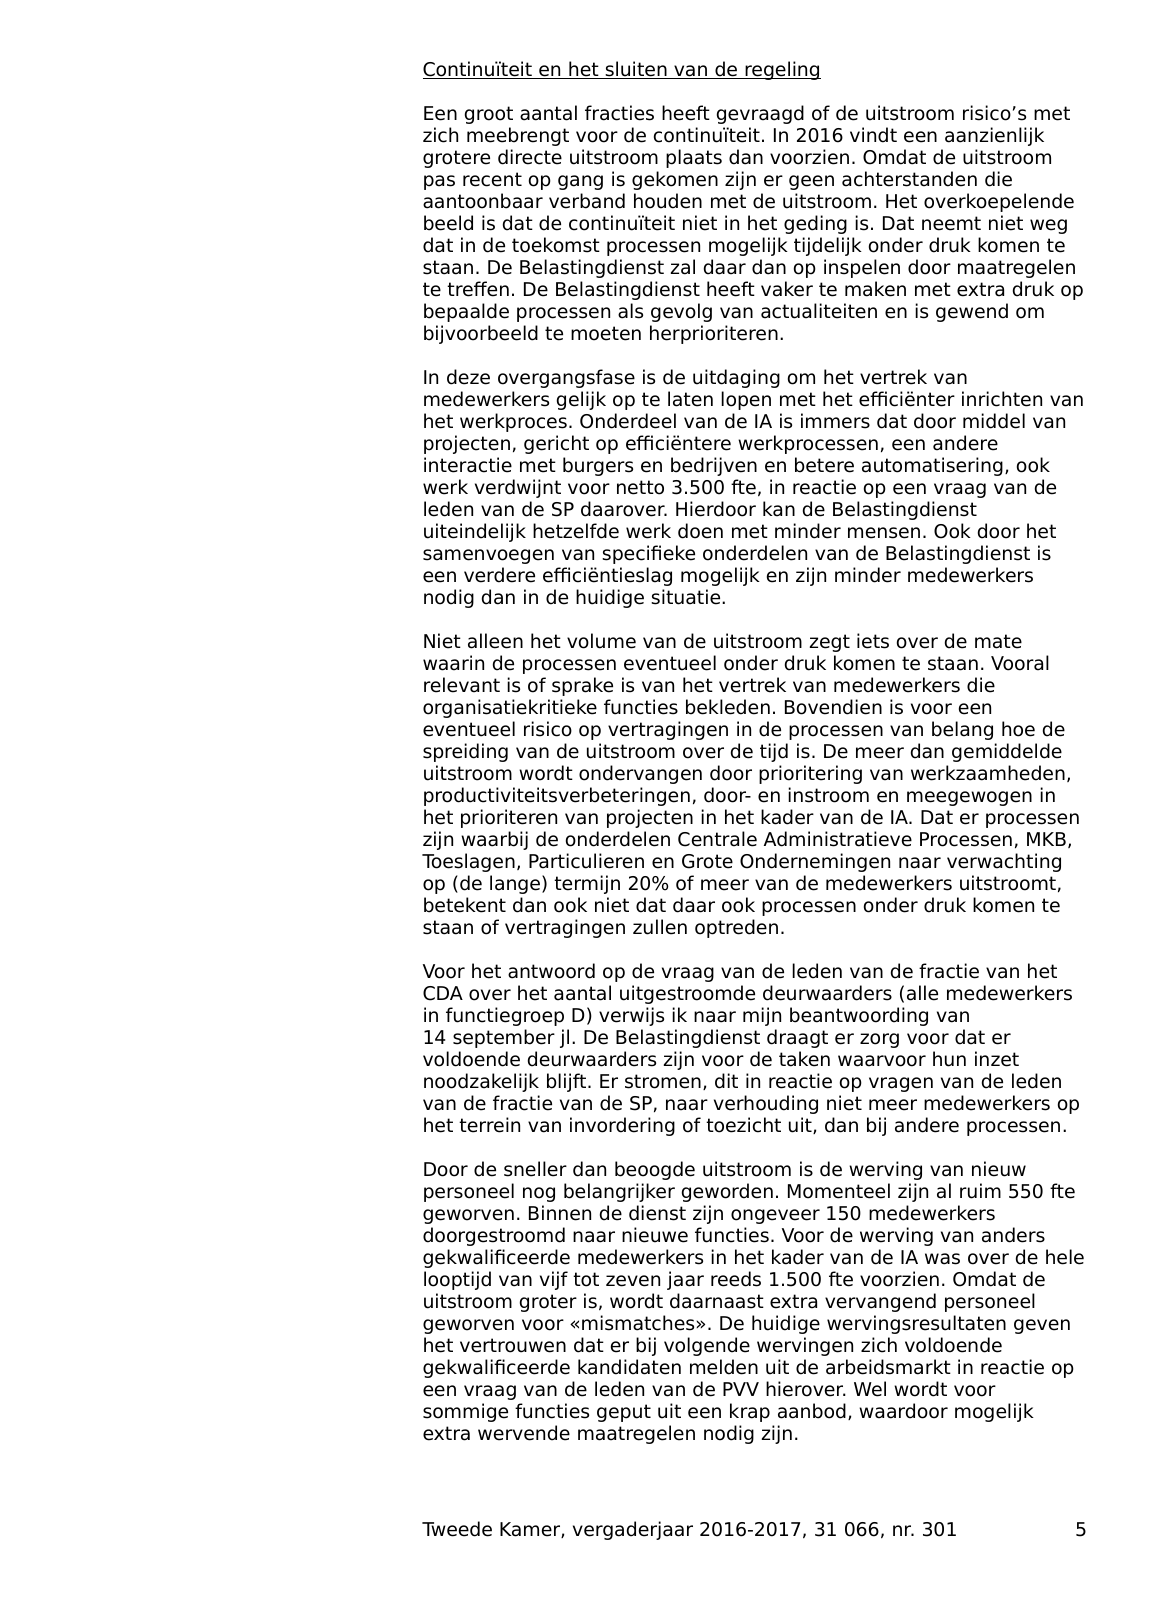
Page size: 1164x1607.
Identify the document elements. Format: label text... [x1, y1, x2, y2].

text Een groot aantal fracties heeft gevraagd of de uitstroom risico’s met zich meebrengt voor de continuïteit. In 2016 vindt een aanzienlijk grotere directe uitstroom plaats dan voorzien. Omdat de uitstroom pas recent op gang is gekomen zijn er geen achterstanden die aantoonbaar verband houden met de uitstroom. Het overkoepelende beeld is dat de continuïteit niet in het geding is. Dat neemt niet weg dat in de toekomst processen mogelijk tijdelijk onder druk komen te staan. De Belastingdienst zal daar dan op inspelen door maatregelen te treffen. De Belastingdienst heeft vaker te maken met extra druk op bepaalde processen als gevolg van actualiteiten en is gewend om bijvoorbeeld te moeten herprioriteren. [422, 103, 1087, 345]
text Niet alleen het volume van de uitstroom zegt iets over de mate waarin de processen eventueel onder druk komen te staan. Vooral relevant is of sprake is van het vertrek van medewerkers die organisatiekritieke functies bekleden. Bovendien is voor een eventueel risico op vertragingen in de processen van belang hoe de spreiding van de uitstroom over de tijd is. De meer dan gemiddelde uitstroom wordt ondervangen door prioritering van werkzaamheden, productiviteitsverbeteringen, door- en instroom en meegewogen in het prioriteren van projecten in het kader van de IA. Dat er processen zijn waarbij de onderdelen Centrale Administratieve Processen, MKB, Toeslagen, Particulieren en Grote Ondernemingen naar verwachting op (de lange) termijn 20% of meer van de medewerkers uitstroomt, betekent dan ook niet dat daar ook processen onder druk komen te staan of vertragingen zullen optreden. [422, 631, 1087, 939]
text Voor het antwoord op de vraag van de leden van de fractie van het CDA over het aantal uitgestroomde deurwaarders (alle medewerkers in functiegroep D) verwijs ik naar mijn beantwoording van 14 september jl. De Belastingdienst draagt er zorg voor dat er voldoende deurwaarders zijn voor de taken waarvoor hun inzet noodzakelijk blijft. Er stromen, dit in reactie op vragen van de leden van de fractie van de SP, naar verhouding niet meer medewerkers op het terrein van invordering of toezicht uit, dan bij andere processen. [422, 961, 1087, 1137]
subtitle Continuïteit en het sluiten van de regeling [422, 59, 1087, 81]
text Door de sneller dan beoogde uitstroom is de werving van nieuw personeel nog belangrijker geworden. Momenteel zijn al ruim 550 fte geworven. Binnen de dienst zijn ongeveer 150 medewerkers doorgestroomd naar nieuwe functies. Voor de werving van anders gekwalificeerde medewerkers in het kader van de IA was over de hele looptijd van vijf tot zeven jaar reeds 1.500 fte voorzien. Omdat de uitstroom groter is, wordt daarnaast extra vervangend personeel geworven voor «mismatches». De huidige wervingsresultaten geven het vertrouwen dat er bij volgende wervingen zich voldoende gekwalificeerde kandidaten melden uit de arbeidsmarkt in reactie op een vraag van de leden van de PVV hierover. Wel wordt voor sommige functies geput uit een krap aanbod, waardoor mogelijk extra wervende maatregelen nodig zijn. [422, 1159, 1087, 1445]
text In deze overgangsfase is de uitdaging om het vertrek van medewerkers gelijk op te laten lopen met het efficiënter inrichten van het werkproces. Onderdeel van de IA is immers dat door middel van projecten, gericht op efficiëntere werkprocessen, een andere interactie met burgers en bedrijven en betere automatisering, ook werk verdwijnt voor netto 3.500 fte, in reactie op een vraag van de leden van de SP daarover. Hierdoor kan de Belastingdienst uiteindelijk hetzelfde werk doen met minder mensen. Ook door het samenvoegen van specifieke onderdelen van de Belastingdienst is een verdere efficiëntieslag mogelijk en zijn minder medewerkers nodig dan in de huidige situatie. [422, 367, 1087, 609]
